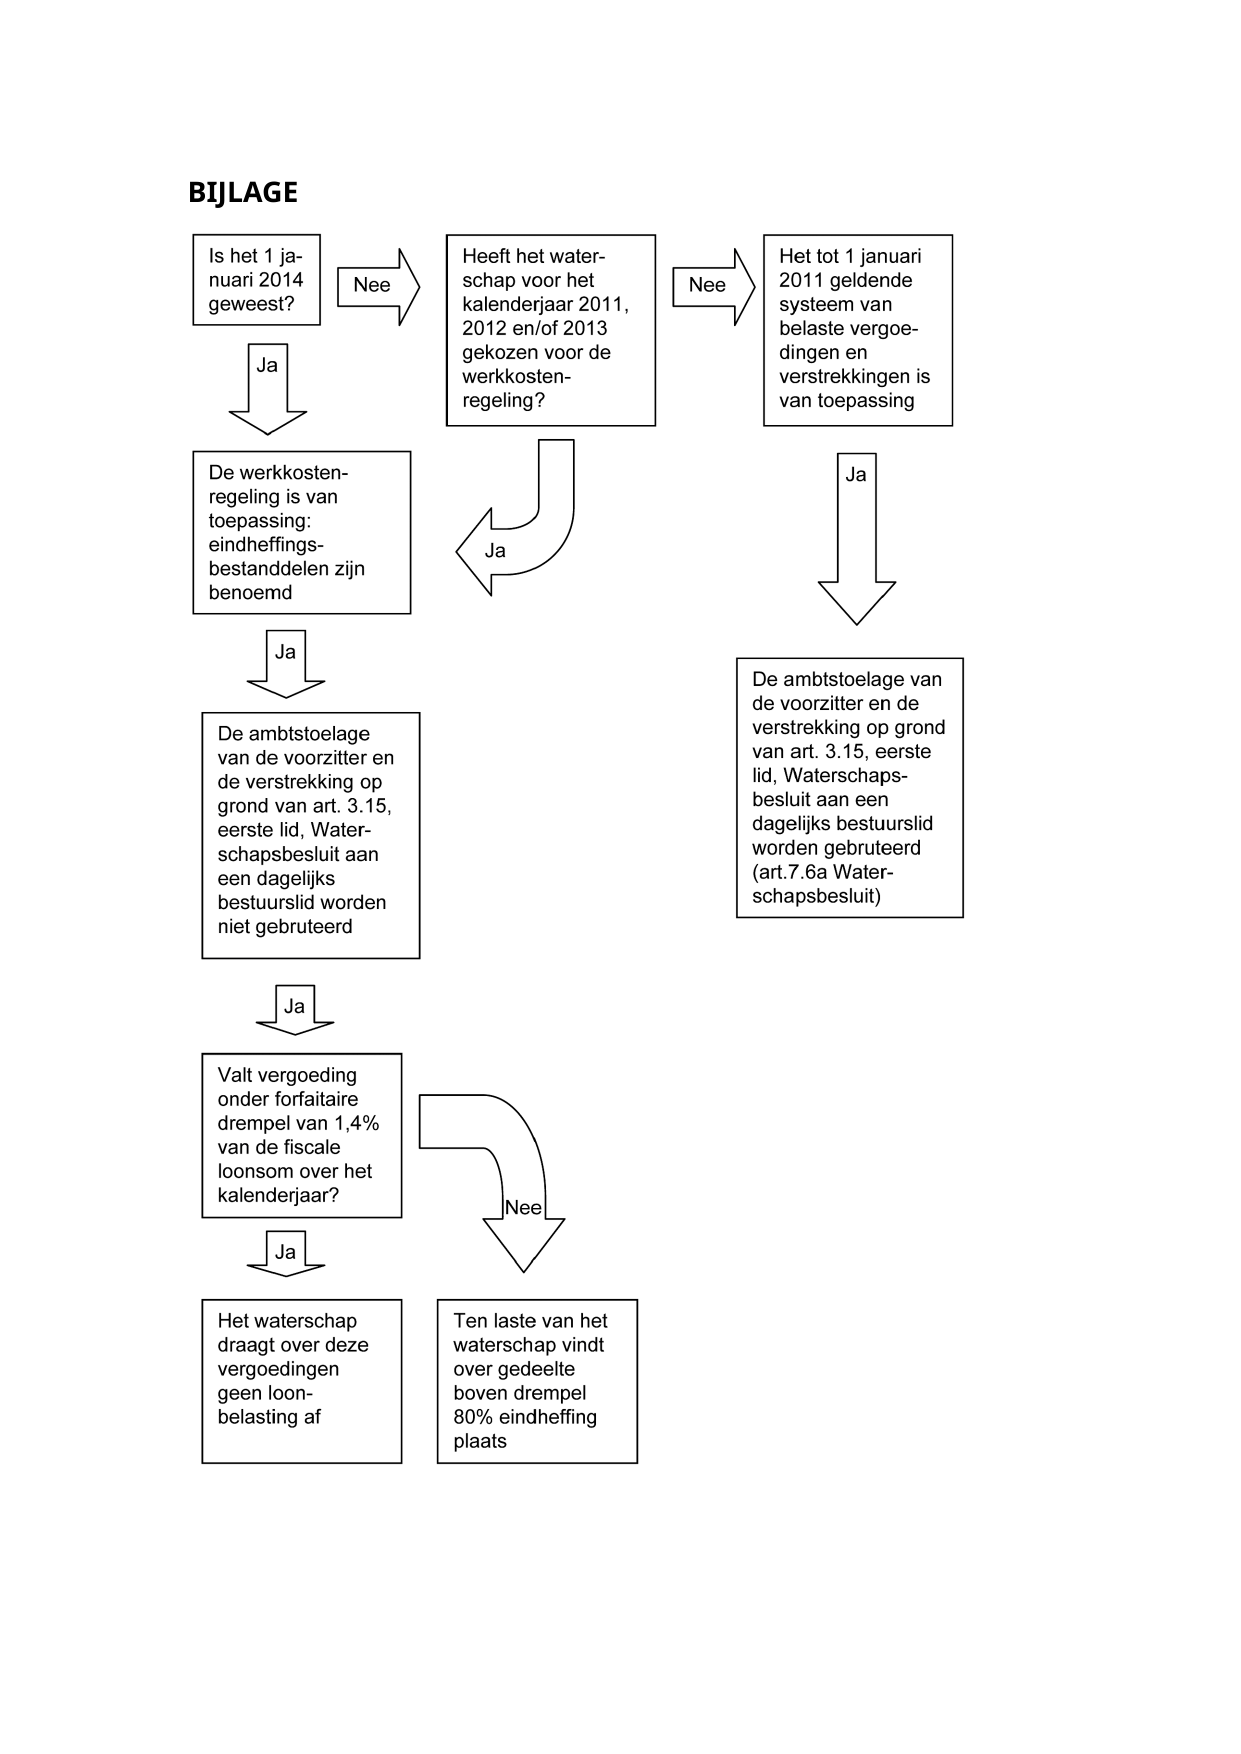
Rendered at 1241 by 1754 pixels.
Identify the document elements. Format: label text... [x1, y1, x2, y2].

picture [187, 226, 969, 1469]
subtitle BIJLAGE [187, 172, 1053, 211]
